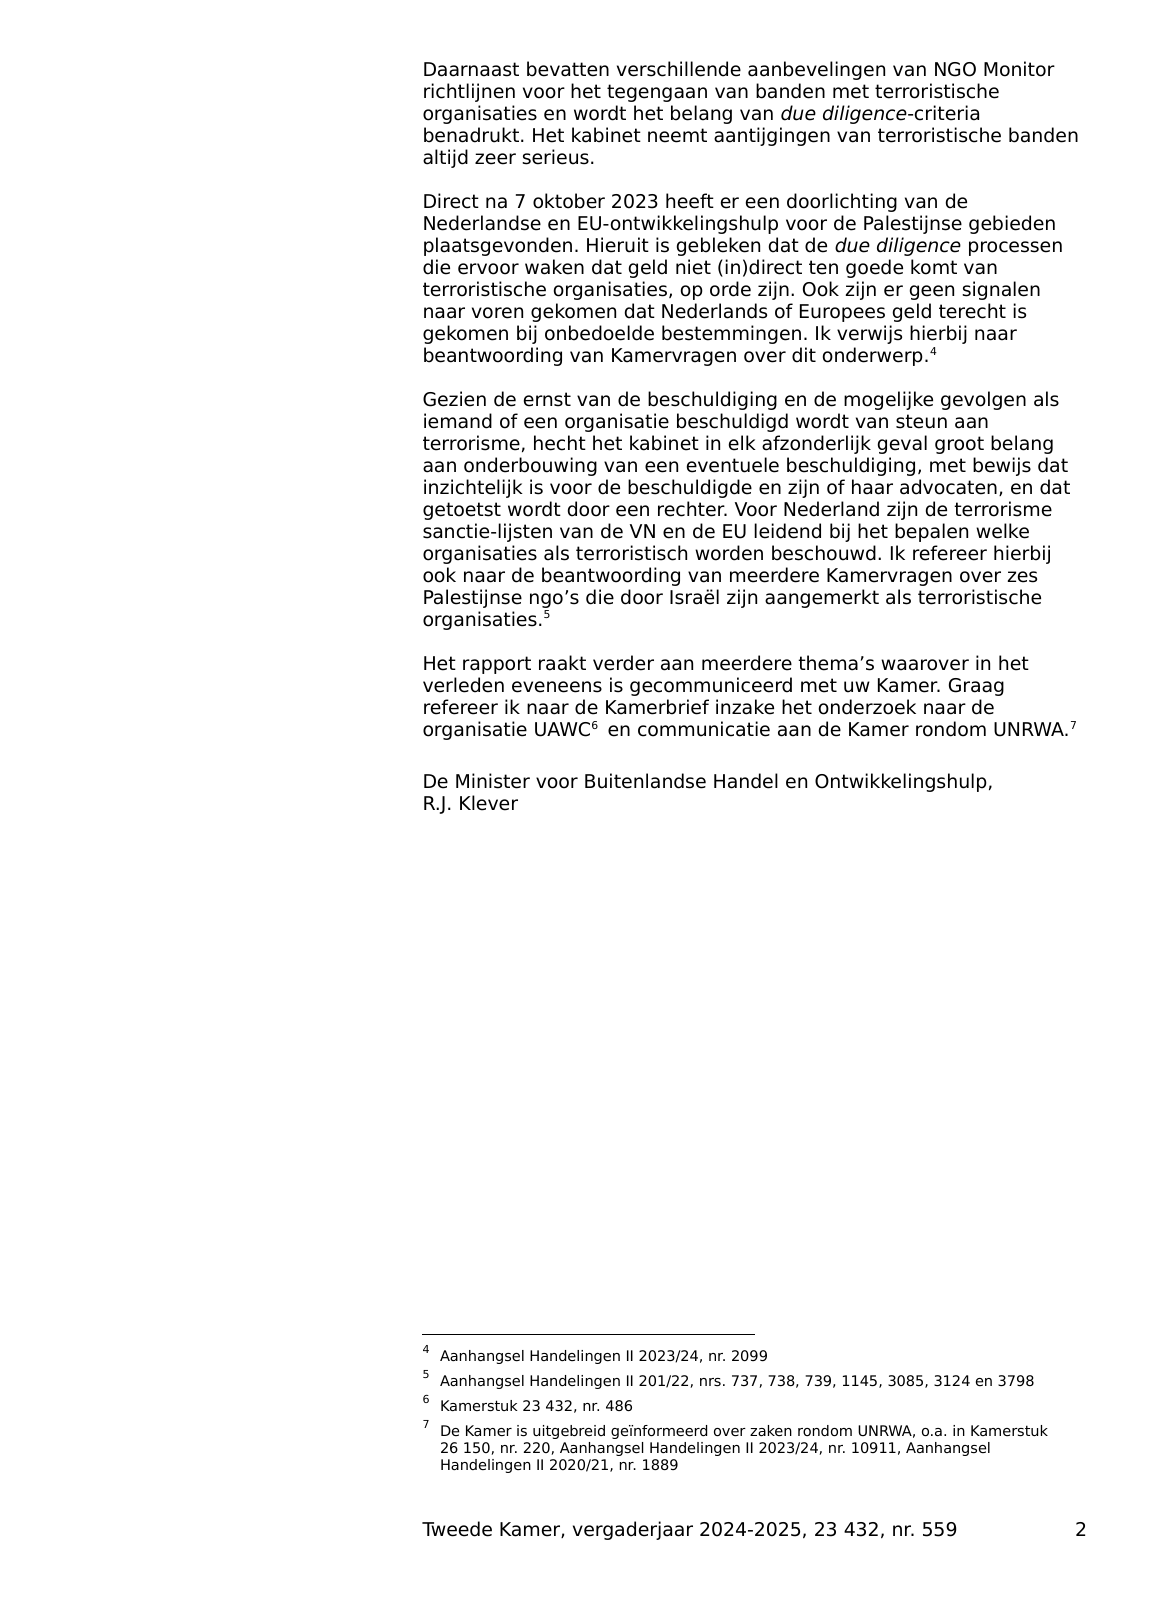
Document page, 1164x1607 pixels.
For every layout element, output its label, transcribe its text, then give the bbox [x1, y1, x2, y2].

text Aanhangsel Handelingen II 2023/24, nr. 2099 [422, 1343, 1087, 1366]
text Daarnaast bevatten verschillende aanbevelingen van NGO Monitor richtlijnen voor het tegengaan van banden met terroristische organisaties en wordt het belang van due diligence-criteria benadrukt. Het kabinet neemt aantijgingen van terroristische banden altijd zeer serieus. [422, 59, 1087, 169]
text Gezien de ernst van de beschuldiging en de mogelijke gevolgen als iemand of een organisatie beschuldigd wordt van steun aan terrorisme, hecht het kabinet in elk afzonderlijk geval groot belang aan onderbouwing van een eventuele beschuldiging, met bewijs dat inzichtelijk is voor de beschuldigde en zijn of haar advocaten, en dat getoetst wordt door een rechter. Voor Nederland zijn de terrorisme sanctie-lijsten van de VN en de EU leidend bij het bepalen welke organisaties als terroristisch worden beschouwd. Ik refereer hierbij ook naar de beantwoording van meerdere Kamervragen over zes Palestijnse ngo’s die door Israël zijn aangemerkt als terroristische organisaties. [422, 389, 1087, 631]
text De Minister voor Buitenlandse Handel en Ontwikkelingshulp, R.J. Klever [422, 771, 1087, 815]
text Kamerstuk 23 432, nr. 486 [422, 1393, 1087, 1416]
text Het rapport raakt verder aan meerdere thema’s waarover in het verleden eveneens is gecommuniceerd met uw Kamer. Graag refereer ik naar de Kamerbrief inzake het onderzoek naar de organisatie UAWC en communicatie aan de Kamer rondom UNRWA. [422, 653, 1087, 741]
text De Kamer is uitgebreid geïnformeerd over zaken rondom UNRWA, o.a. in Kamerstuk 26 150, nr. 220, Aanhangsel Handelingen II 2023/24, nr. 10911, Aanhangsel Handelingen II 2020/21, nr. 1889 [422, 1418, 1087, 1474]
text Direct na 7 oktober 2023 heeft er een doorlichting van de Nederlandse en EU-ontwikkelingshulp voor de Palestijnse gebieden plaatsgevonden. Hieruit is gebleken dat de due diligence processen die ervoor waken dat geld niet (in)direct ten goede komt van terroristische organisaties, op orde zijn. Ook zijn er geen signalen naar voren gekomen dat Nederlands of Europees geld terecht is gekomen bij onbedoelde bestemmingen. Ik verwijs hierbij naar beantwoording van Kamervragen over dit onderwerp. [422, 191, 1087, 367]
text Aanhangsel Handelingen II 201/22, nrs. 737, 738, 739, 1145, 3085, 3124 en 3798 [422, 1368, 1087, 1391]
